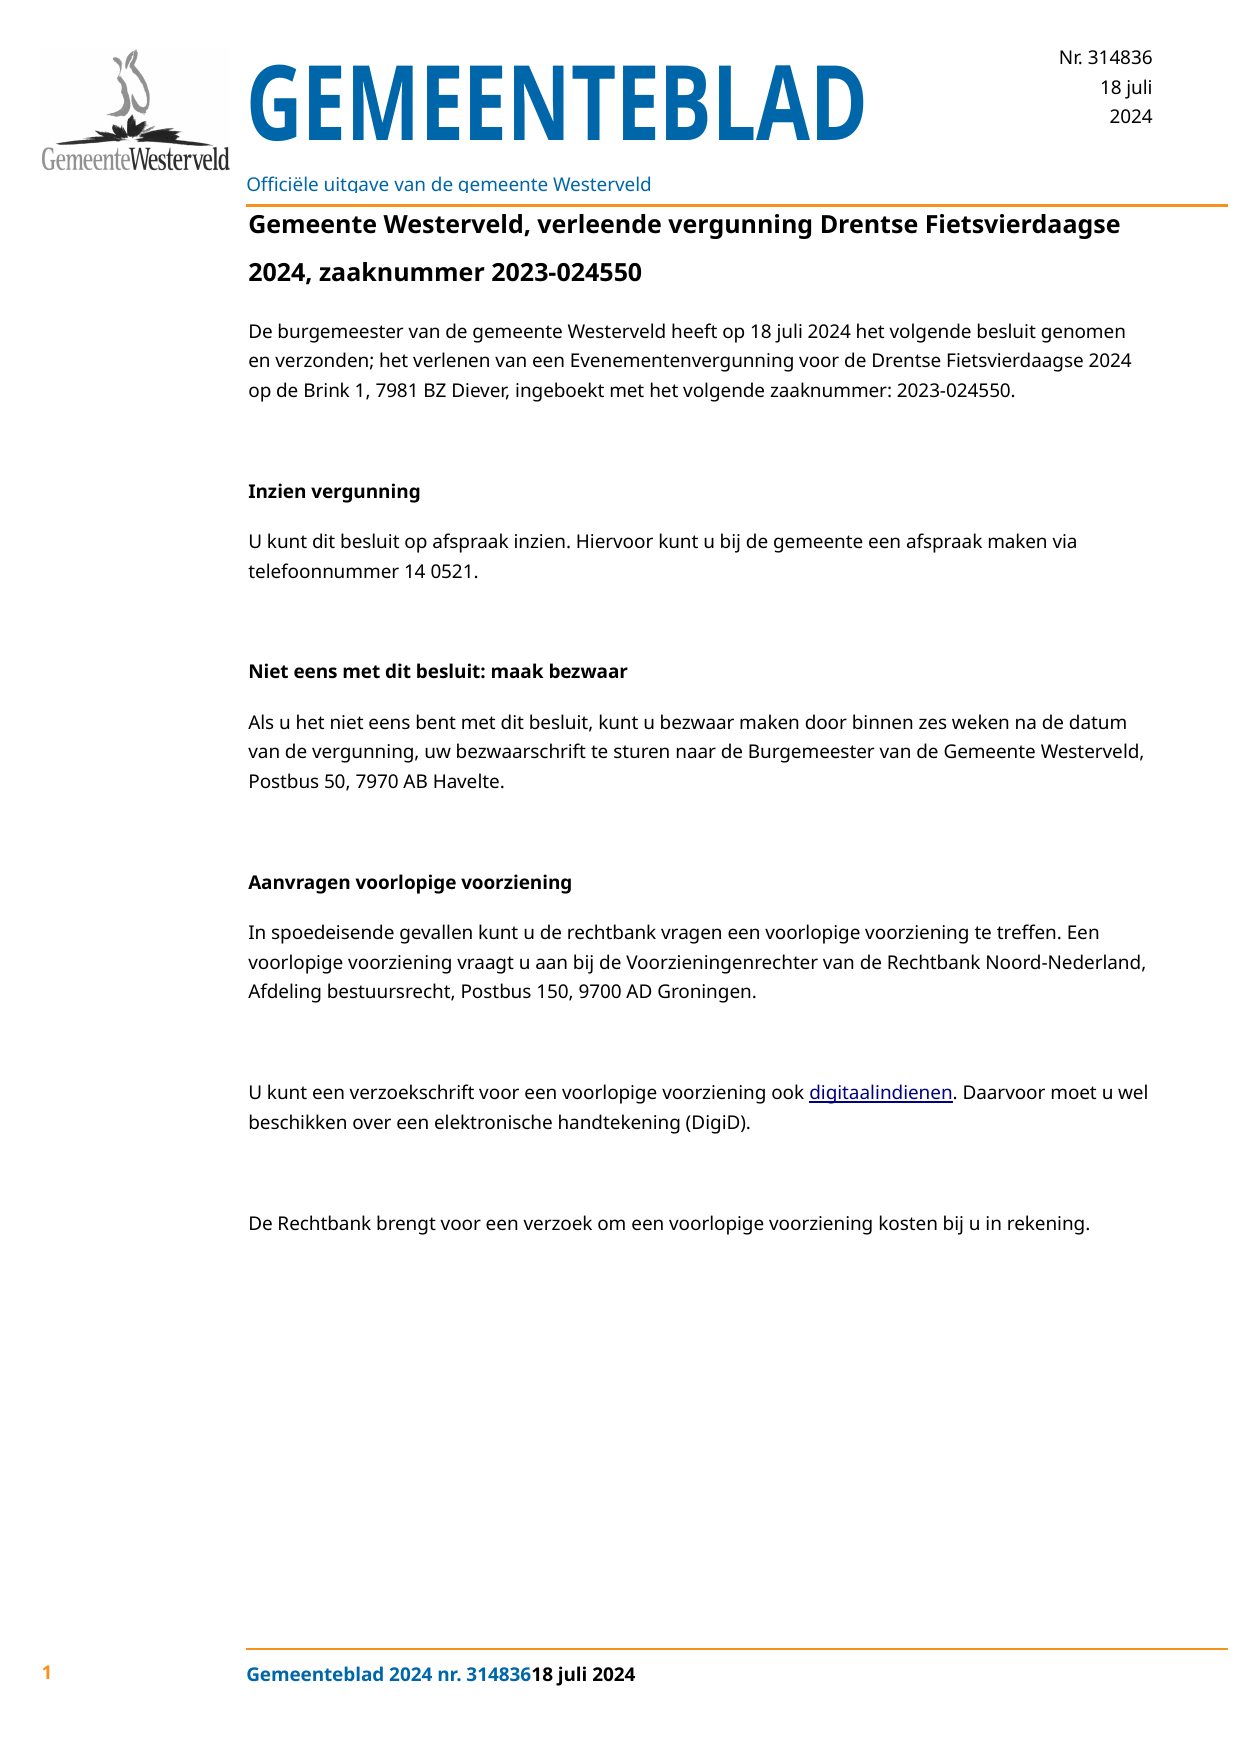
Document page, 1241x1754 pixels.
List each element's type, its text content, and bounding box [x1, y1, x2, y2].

text Aanvragen voorlopige voorziening [248, 869, 1152, 895]
text Inzien vergunning [248, 478, 1152, 504]
text Gemeente Westerveld, verleende vergunning Drentse Fietsvierdaagse 2024, zaaknummer 2023-024550 [248, 207, 1152, 288]
text De burgemeester van de gemeente Westerveld heeft op 18 juli 2024 het volgende besluit genomen en verzonden; het verlenen van een Evenementenvergunning voor de Drentse Fietsvierdaagse 2024 op de Brink 1, 7981 BZ Diever, ingeboekt met het volgende zaaknummer: 2023-024550. [248, 318, 1152, 403]
text Als u het niet eens bent met dit besluit, kunt u bezwaar maken door binnen zes weken na de datum van de vergunning, uw bezwaarschrift te sturen naar de Burgemeester van de Gemeente Westerveld, Postbus 50, 7970 AB Havelte. [248, 709, 1152, 794]
text In spoedeisende gevallen kunt u de rechtbank vragen een voorlopige voorziening te treffen. Een voorlopige voorziening vraagt u aan bij de Voorzieningenrechter van de Rechtbank Noord-Nederland, Afdeling bestuursrecht, Postbus 150, 9700 AD Groningen. [248, 919, 1152, 1004]
text U kunt dit besluit op afspraak inzien. Hiervoor kunt u bij de gemeente een afspraak maken via telefoonnummer 14 0521. [248, 528, 1152, 584]
text Niet eens met dit besluit: maak bezwaar [248, 659, 1152, 684]
text U kunt een verzoekschrift voor een voorlopige voorziening ook digitaalindienen. Daarvoor moet u wel beschikken over een elektronische handtekening (DigiD). [248, 1079, 1152, 1135]
text De Rechtbank brengt voor een verzoek om een voorlopige voorziening kosten bij u in rekening. [248, 1210, 1152, 1236]
picture [41, 47, 231, 172]
